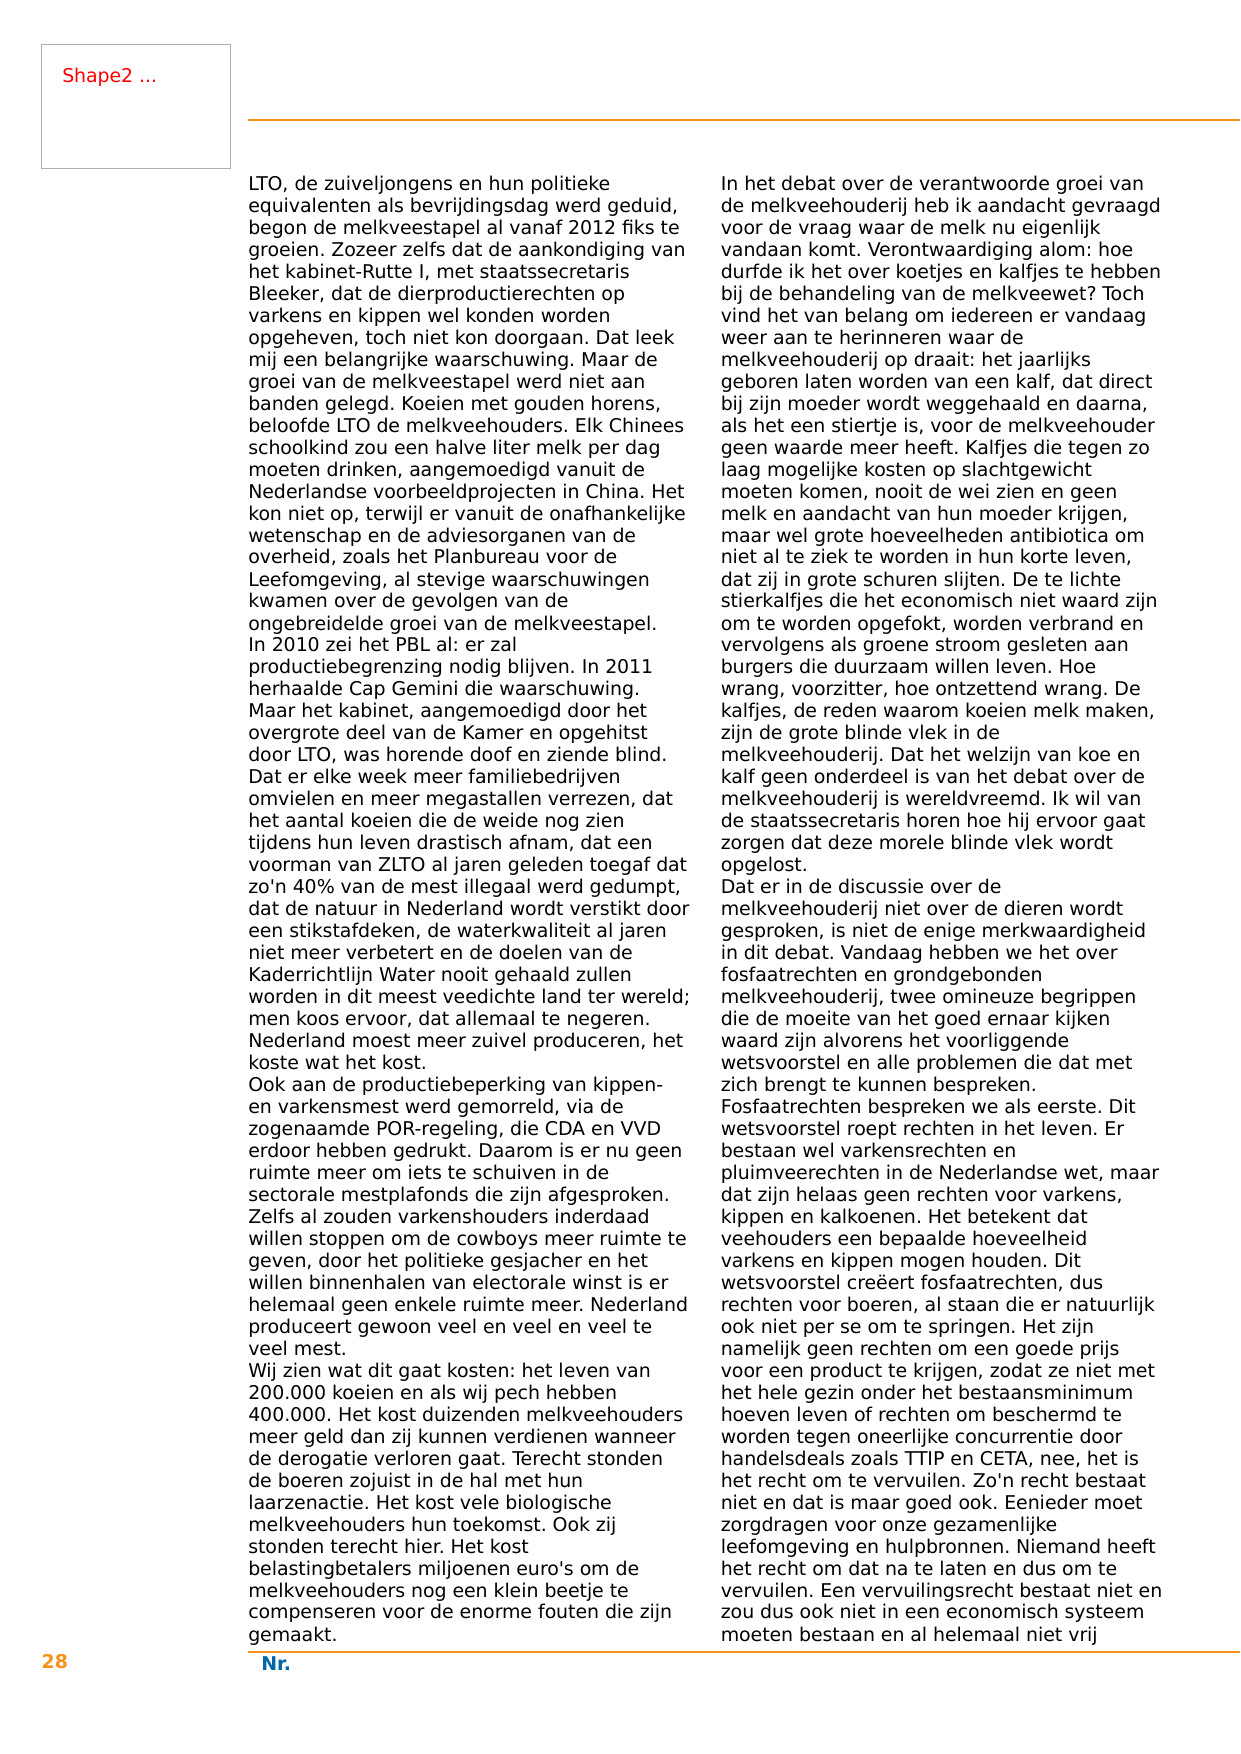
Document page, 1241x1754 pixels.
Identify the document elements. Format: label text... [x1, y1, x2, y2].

text LTO, de zuiveljongens en hun politieke equivalenten als bevrijdingsdag werd geduid, begon de melkveestapel al vanaf 2012 fiks te groeien. Zozeer zelfs dat de aankondiging van het kabinet-Rutte I, met staatssecretaris Bleeker, dat de dierproductierechten op varkens en kippen wel konden worden opgeheven, toch niet kon doorgaan. Dat leek mij een belangrijke waarschuwing. Maar de groei van de melkveestapel werd niet aan banden gelegd. Koeien met gouden horens, beloofde LTO de melkveehouders. Elk Chinees schoolkind zou een halve liter melk per dag moeten drinken, aangemoedigd vanuit de Nederlandse voorbeeldprojecten in China. Het kon niet op, terwijl er vanuit de onafhankelijke wetenschap en de adviesorganen van de overheid, zoals het Planbureau voor de Leefomgeving, al stevige waarschuwingen kwamen over de gevolgen van de ongebreidelde groei van de melkveestapel. [248, 173, 691, 634]
text Ook aan de productiebeperking van kippen- en varkensmest werd gemorreld, via de zogenaamde POR-regeling, die CDA en VVD erdoor hebben gedrukt. Daarom is er nu geen ruimte meer om iets te schuiven in de sectorale mestplafonds die zijn afgesproken. Zelfs al zouden varkenshouders inderdaad willen stoppen om de cowboys meer ruimte te geven, door het politieke gesjacher en het willen binnenhalen van electorale winst is er helemaal geen enkele ruimte meer. Nederland produceert gewoon veel en veel en veel te veel mest. [248, 1074, 691, 1360]
text In het debat over de verantwoorde groei van de melkveehouderij heb ik aandacht gevraagd voor de vraag waar de melk nu eigenlijk vandaan komt. Verontwaardiging alom: hoe durfde ik het over koetjes en kalfjes te hebben bij de behandeling van de melkveewet? Toch vind het van belang om iedereen er vandaag weer aan te herinneren waar de melkveehouderij op draait: het jaarlijks geboren laten worden van een kalf, dat direct bij zijn moeder wordt weggehaald en daarna, als het een stiertje is, voor de melkveehouder geen waarde meer heeft. Kalfjes die tegen zo laag mogelijke kosten op slachtgewicht moeten komen, nooit de wei zien en geen melk en aandacht van hun moeder krijgen, maar wel grote hoeveelheden antibiotica om niet al te ziek te worden in hun korte leven, dat zij in grote schuren slijten. De te lichte stierkalfjes die het economisch niet waard zijn om te worden opgefokt, worden verbrand en vervolgens als groene stroom gesleten aan burgers die duurzaam willen leven. Hoe wrang, voorzitter, hoe ontzettend wrang. De kalfjes, de reden waarom koeien melk maken, zijn de grote blinde vlek in de melkveehouderij. Dat het welzijn van koe en kalf geen onderdeel is van het debat over de melkveehouderij is wereldvreemd. Ik wil van de staatssecretaris horen hoe hij ervoor gaat zorgen dat deze morele blinde vlek wordt opgelost. [721, 173, 1163, 876]
text Dat er in de discussie over de melkveehouderij niet over de dieren wordt gesproken, is niet de enige merkwaardigheid in dit debat. Vandaag hebben we het over fosfaatrechten en grondgebonden melkveehouderij, twee omineuze begrippen die de moeite van het goed ernaar kijken waard zijn alvorens het voorliggende wetsvoorstel en alle problemen die dat met zich brengt te kunnen bespreken. Fosfaatrechten bespreken we als eerste. Dit wetsvoorstel roept rechten in het leven. Er bestaan wel varkensrechten en pluimveerechten in de Nederlandse wet, maar dat zijn helaas geen rechten voor varkens, kippen en kalkoenen. Het betekent dat veehouders een bepaalde hoeveelheid varkens en kippen mogen houden. Dit wetsvoorstel creëert fosfaatrechten, dus rechten voor boeren, al staan die er natuurlijk ook niet per se om te springen. Het zijn namelijk geen rechten om een goede prijs voor een product te krijgen, zodat ze niet met het hele gezin onder het bestaansminimum hoeven leven of rechten om beschermd te worden tegen oneerlijke concurrentie door handelsdeals zoals TTIP en CETA, nee, het is het recht om te vervuilen. Zo'n recht bestaat niet en dat is maar goed ook. Eenieder moet zorgdragen voor onze gezamenlijke leefomgeving en hulpbronnen. Niemand heeft het recht om dat na te laten en dus om te vervuilen. Een vervuilingsrecht bestaat niet en zou dus ook niet in een economisch systeem moeten bestaan en al helemaal niet vrij [721, 876, 1163, 1645]
text In 2010 zei het PBL al: er zal productiebegrenzing nodig blijven. In 2011 herhaalde Cap Gemini die waarschuwing. Maar het kabinet, aangemoedigd door het overgrote deel van de Kamer en opgehitst door LTO, was horende doof en ziende blind. Dat er elke week meer familiebedrijven omvielen en meer megastallen verrezen, dat het aantal koeien die de weide nog zien tijdens hun leven drastisch afnam, dat een voorman van ZLTO al jaren geleden toegaf dat zo'n 40% van de mest illegaal werd gedumpt, dat de natuur in Nederland wordt verstikt door een stikstafdeken, de waterkwaliteit al jaren niet meer verbetert en de doelen van de Kaderrichtlijn Water nooit gehaald zullen worden in dit meest veedichte land ter wereld; men koos ervoor, dat allemaal te negeren. Nederland moest meer zuivel produceren, het koste wat het kost. [248, 634, 691, 1074]
text Wij zien wat dit gaat kosten: het leven van 200.000 koeien en als wij pech hebben 400.000. Het kost duizenden melkveehouders meer geld dan zij kunnen verdienen wanneer de derogatie verloren gaat. Terecht stonden de boeren zojuist in de hal met hun laarzenactie. Het kost vele biologische melkveehouders hun toekomst. Ook zij stonden terecht hier. Het kost belastingbetalers miljoenen euro's om de melkveehouders nog een klein beetje te compenseren voor de enorme fouten die zijn gemaakt. [248, 1360, 691, 1645]
